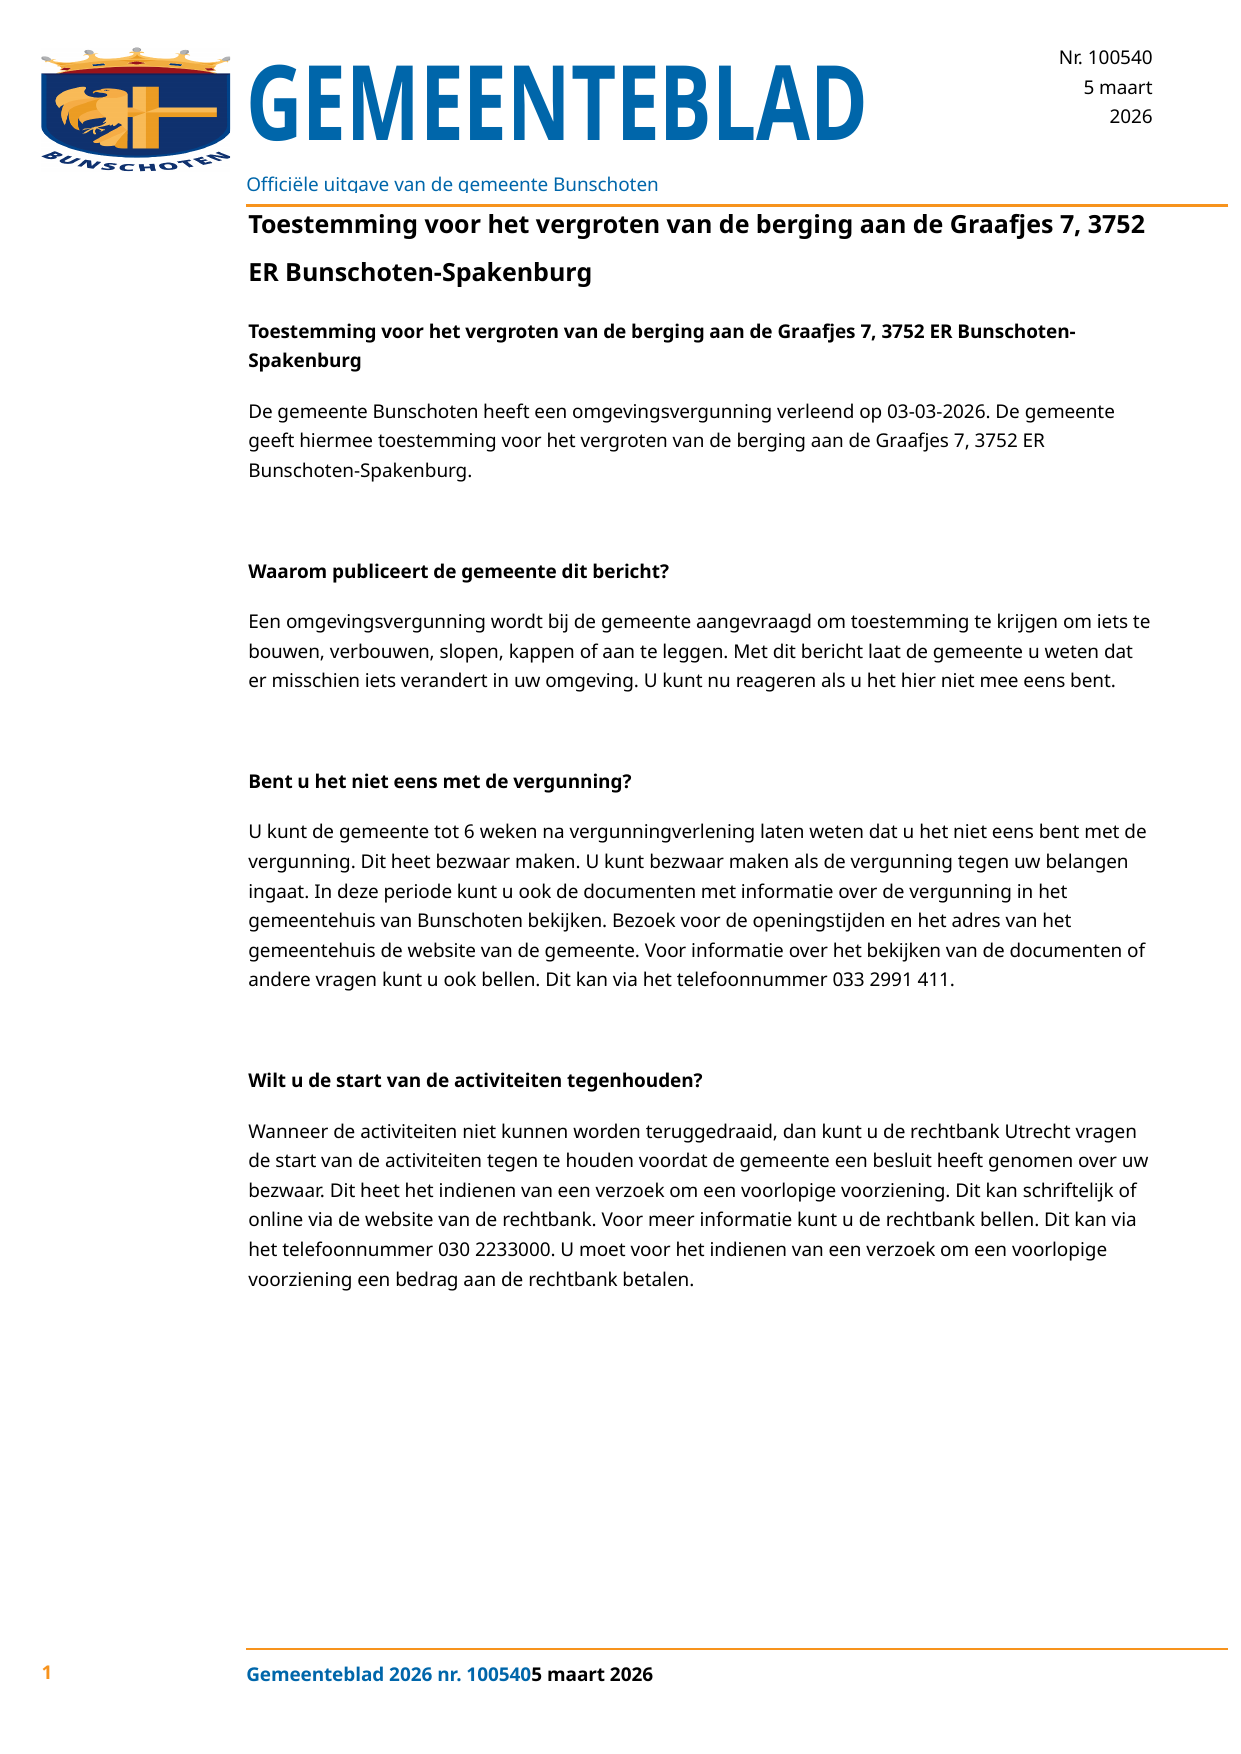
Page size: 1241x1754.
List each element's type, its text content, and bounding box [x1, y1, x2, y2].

text Een omgevingsvergunning wordt bij de gemeente aangevraagd om toestemming te krijgen om iets te bouwen, verbouwen, slopen, kappen of aan te leggen. Met dit bericht laat de gemeente u weten dat er misschien iets verandert in uw omgeving. U kunt nu reageren als u het hier niet mee eens bent. [248, 608, 1152, 693]
text Toestemming voor het vergroten van de berging aan de Graafjes 7, 3752 ER Bunschoten-Spakenburg [248, 207, 1152, 288]
text De gemeente Bunschoten heeft een omgevingsvergunning verleend op 03-03-2026. De gemeente geeft hiermee toestemming voor het vergroten van de berging aan de Graafjes 7, 3752 ER Bunschoten-Spakenburg. [248, 398, 1152, 483]
text Toestemming voor het vergroten van de berging aan de Graafjes 7, 3752 ER Bunschoten-Spakenburg [248, 318, 1152, 373]
text Waarom publiceert de gemeente dit bericht? [248, 558, 1152, 584]
text Wilt u de start van de activiteiten tegenhouden? [248, 1067, 1152, 1093]
text U kunt de gemeente tot 6 weken na vergunningverlening laten weten dat u het niet eens bent met de vergunning. Dit heet bezwaar maken. U kunt bezwaar maken als de vergunning tegen uw belangen ingaat. In deze periode kunt u ook de documenten met informatie over de vergunning in het gemeentehuis van Bunschoten bekijken. Bezoek voor de openingstijden en het adres van het gemeentehuis de website van de gemeente. Voor informatie over het bekijken van de documenten of andere vragen kunt u ook bellen. Dit kan via het telefoonnummer 033 2991 411. [248, 819, 1152, 992]
text Wanneer de activiteiten niet kunnen worden teruggedraaid, dan kunt u de rechtbank Utrecht vragen de start van de activiteiten tegen te houden voordat de gemeente een besluit heeft genomen over uw bezwaar. Dit heet het indienen van een verzoek om een voorlopige voorziening. Dit kan schriftelijk of online via de website van de rechtbank. Voor meer informatie kunt u de rechtbank bellen. Dit kan via het telefoonnummer 030 2233000. U moet voor het indienen van een verzoek om een voorlopige voorziening een bedrag aan de rechtbank betalen. [248, 1118, 1152, 1292]
picture [41, 47, 231, 172]
text Bent u het niet eens met de vergunning? [248, 768, 1152, 794]
